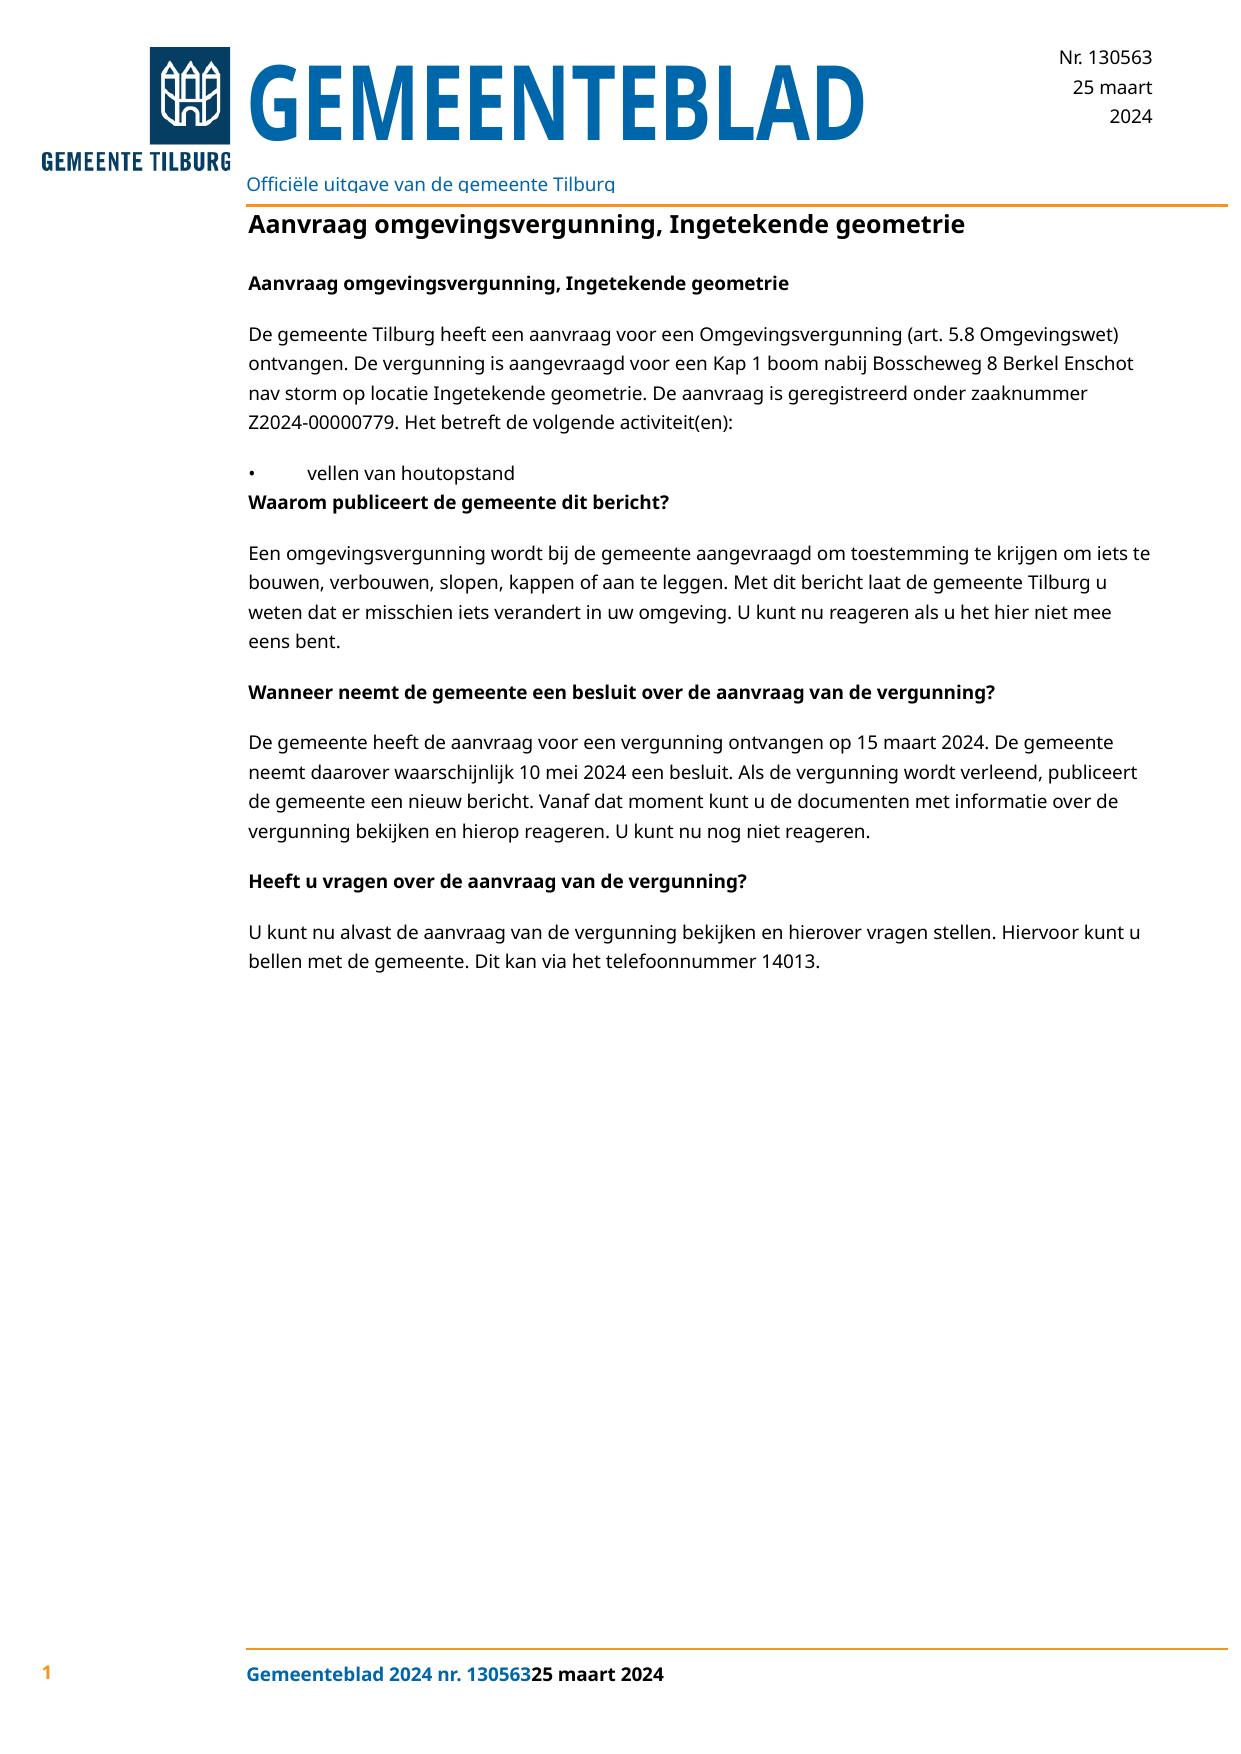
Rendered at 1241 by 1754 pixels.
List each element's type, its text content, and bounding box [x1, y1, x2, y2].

picture [41, 47, 231, 172]
text Waarom publiceert de gemeente dit bericht? [248, 489, 1152, 515]
text De gemeente Tilburg heeft een aanvraag voor een Omgevingsvergunning (art. 5.8 Omgevingswet) ontvangen. De vergunning is aangevraagd voor een Kap 1 boom nabij Bosscheweg 8 Berkel Enschot nav storm op locatie Ingetekende geometrie. De aanvraag is geregistreerd onder zaaknummer Z2024-00000779. Het betreft de volgende activiteit(en): [248, 321, 1152, 435]
text Een omgevingsvergunning wordt bij de gemeente aangevraagd om toestemming te krijgen om iets te bouwen, verbouwen, slopen, kappen of aan te leggen. Met dit bericht laat de gemeente Tilburg u weten dat er misschien iets verandert in uw omgeving. U kunt nu reageren als u het hier niet mee eens bent. [248, 540, 1152, 654]
text Wanneer neemt de gemeente een besluit over de aanvraag van de vergunning? [248, 679, 1152, 705]
list vellen van houtopstand [248, 460, 1152, 486]
text U kunt nu alvast de aanvraag van de vergunning bekijken en hierover vragen stellen. Hiervoor kunt u bellen met de gemeente. Dit kan via het telefoonnummer 14013. [248, 919, 1152, 974]
text Heeft u vragen over de aanvraag van de vergunning? [248, 869, 1152, 894]
text Aanvraag omgevingsvergunning, Ingetekende geometrie [248, 207, 1152, 241]
text De gemeente heeft de aanvraag voor een vergunning ontvangen op 15 maart 2024. De gemeente neemt daarover waarschijnlijk 10 mei 2024 een besluit. Als de vergunning wordt verleend, publiceert de gemeente een nieuw bericht. Vanaf dat moment kunt u de documenten met informatie over de vergunning bekijken en hierop reageren. U kunt nu nog niet reageren. [248, 729, 1152, 844]
text Aanvraag omgevingsvergunning, Ingetekende geometrie [248, 270, 1152, 296]
